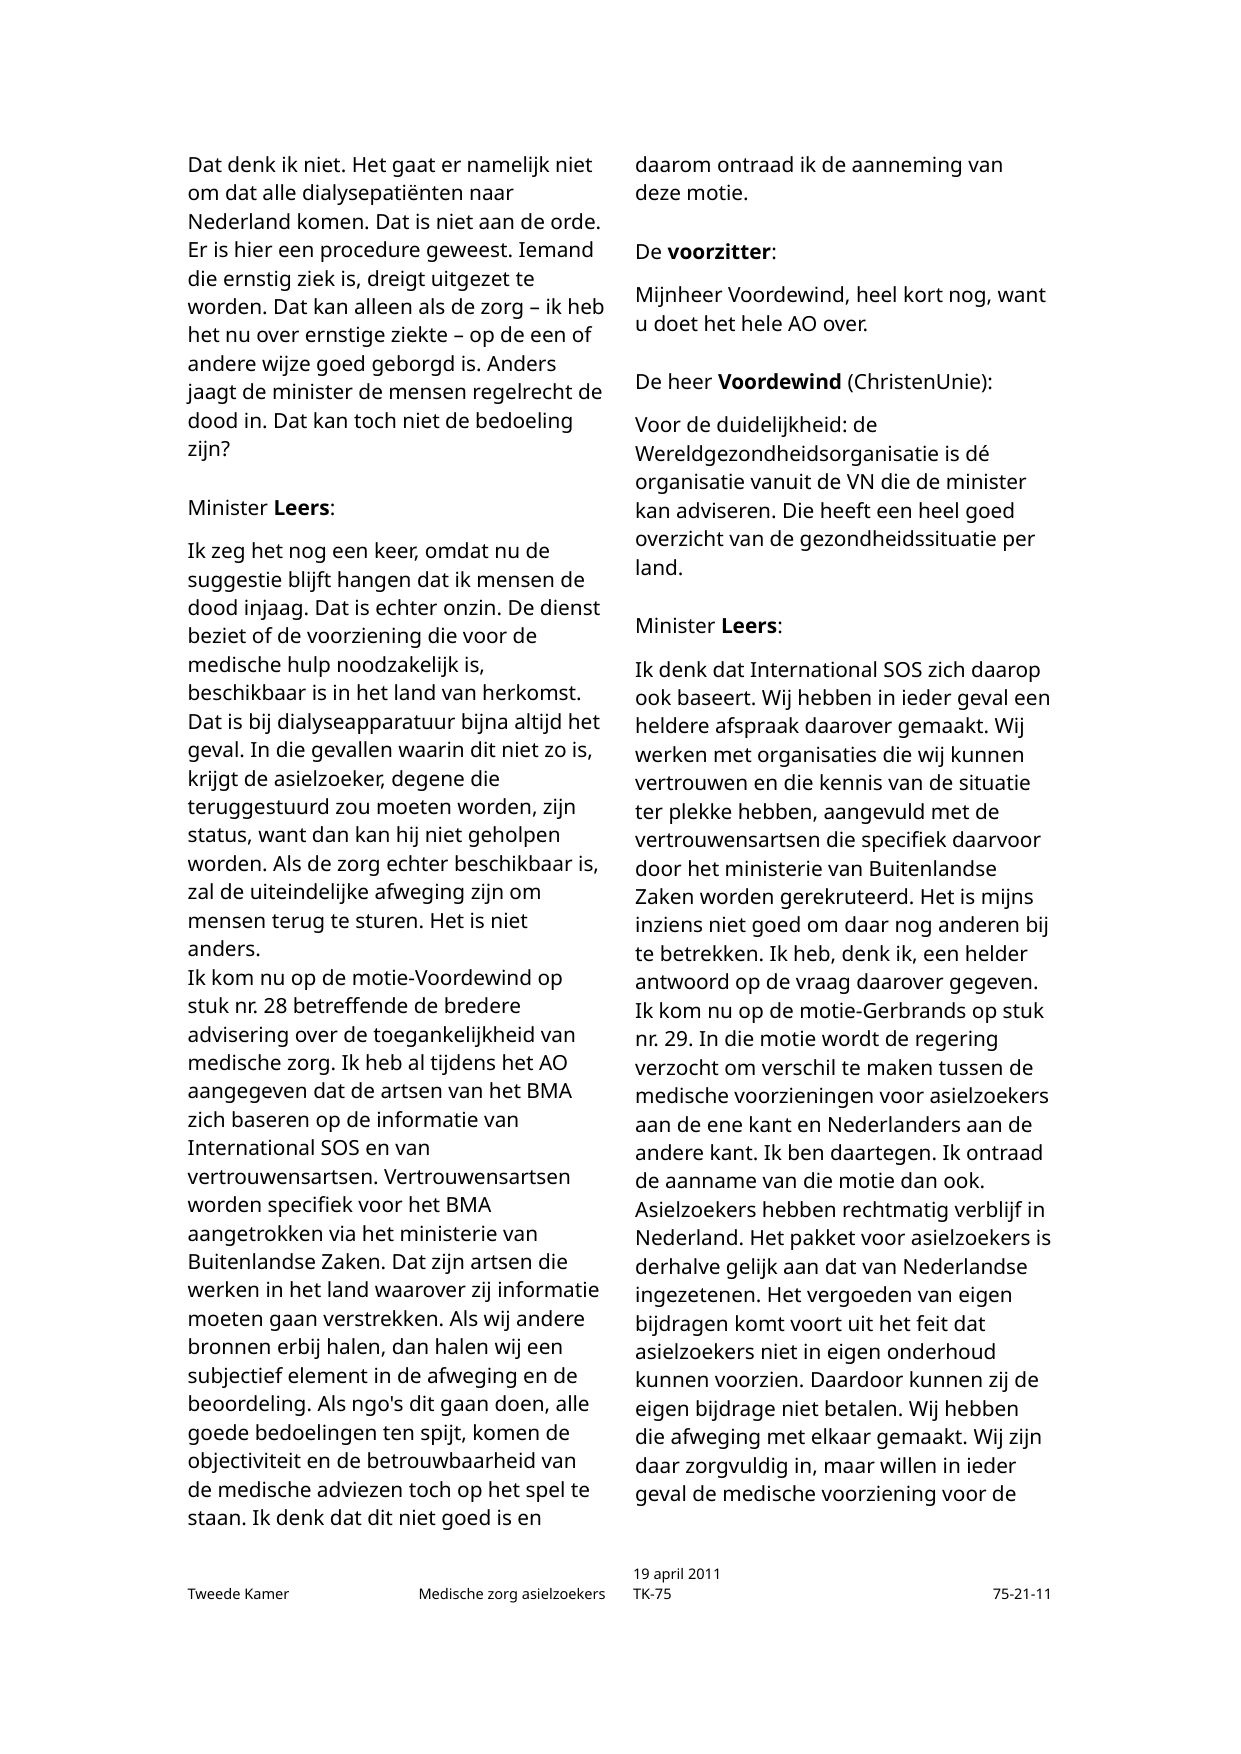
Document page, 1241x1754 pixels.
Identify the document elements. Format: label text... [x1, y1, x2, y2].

text Ik zeg het nog een keer, omdat nu de suggestie blijft hangen dat ik mensen de dood injaag. Dat is echter onzin. De dienst beziet of de voorziening die voor de medische hulp noodzakelijk is, beschikbaar is in het land van herkomst. Dat is bij dialyseapparatuur bijna altijd het geval. In die gevallen waarin dit niet zo is, krijgt de asielzoeker, degene die teruggestuurd zou moeten worden, zijn status, want dan kan hij niet geholpen worden. Als de zorg echter beschikbaar is, zal de uiteindelijke afweging zijn om mensen terug te sturen. Het is niet anders. [187, 536, 605, 963]
text daarom ontraad ik de aanneming van deze motie. [635, 150, 1053, 207]
text Mijnheer Voordewind, heel kort nog, want u doet het hele AO over. [635, 280, 1053, 337]
text Voor de duidelijkheid: de Wereldgezondheidsorganisatie is dé organisatie vanuit de VN die de minister kan adviseren. Die heeft een heel goed overzicht van de gezondheidssituatie per land. [635, 411, 1053, 581]
text De voorzitter: [635, 237, 1053, 265]
text Minister Leers: [187, 493, 605, 521]
text Ik kom nu op de motie-Voordewind op stuk nr. 28 betreffende de bredere advisering over de toegankelijkheid van medische zorg. Ik heb al tijdens het AO aangegeven dat de artsen van het BMA zich baseren op de informatie van International SOS en van vertrouwensartsen. Vertrouwensartsen worden specifiek voor het BMA aangetrokken via het ministerie van Buitenlandse Zaken. Dat zijn artsen die werken in het land waarover zij informatie moeten gaan verstrekken. Als wij andere bronnen erbij halen, dan halen wij een subjectief element in de afweging en de beoordeling. Als ngo's dit gaan doen, alle goede bedoelingen ten spijt, komen de objectiviteit en de betrouwbaarheid van de medische adviezen toch op het spel te staan. Ik denk dat dit niet goed is en [187, 963, 605, 1532]
text De heer Voordewind (ChristenUnie): [635, 367, 1053, 396]
text Dat denk ik niet. Het gaat er namelijk niet om dat alle dialysepatiënten naar Nederland komen. Dat is niet aan de orde. Er is hier een procedure geweest. Iemand die ernstig ziek is, dreigt uitgezet te worden. Dat kan alleen als de zorg – ik heb het nu over ernstige ziekte – op de een of andere wijze goed geborgd is. Anders jaagt de minister de mensen regelrecht de dood in. Dat kan toch niet de bedoeling zijn? [187, 150, 605, 463]
text Ik denk dat International SOS zich daarop ook baseert. Wij hebben in ieder geval een heldere afspraak daarover gemaakt. Wij werken met organisaties die wij kunnen vertrouwen en die kennis van de situatie ter plekke hebben, aangevuld met de vertrouwensartsen die specifiek daarvoor door het ministerie van Buitenlandse Zaken worden gerekruteerd. Het is mijns inziens niet goed om daar nog anderen bij te betrekken. Ik heb, denk ik, een helder antwoord op de vraag daarover gegeven. [635, 655, 1053, 996]
text Minister Leers: [635, 611, 1053, 640]
text Ik kom nu op de motie-Gerbrands op stuk nr. 29. In die motie wordt de regering verzocht om verschil te maken tussen de medische voorzieningen voor asielzoekers aan de ene kant en Nederlanders aan de andere kant. Ik ben daartegen. Ik ontraad de aanname van die motie dan ook. Asielzoekers hebben rechtmatig verblijf in Nederland. Het pakket voor asielzoekers is derhalve gelijk aan dat van Nederlandse ingezetenen. Het vergoeden van eigen bijdragen komt voort uit het feit dat asielzoekers niet in eigen onderhoud kunnen voorzien. Daardoor kunnen zij de eigen bijdrage niet betalen. Wij hebben die afweging met elkaar gemaakt. Wij zijn daar zorgvuldig in, maar willen in ieder geval de medische voorziening voor de [635, 996, 1053, 1508]
